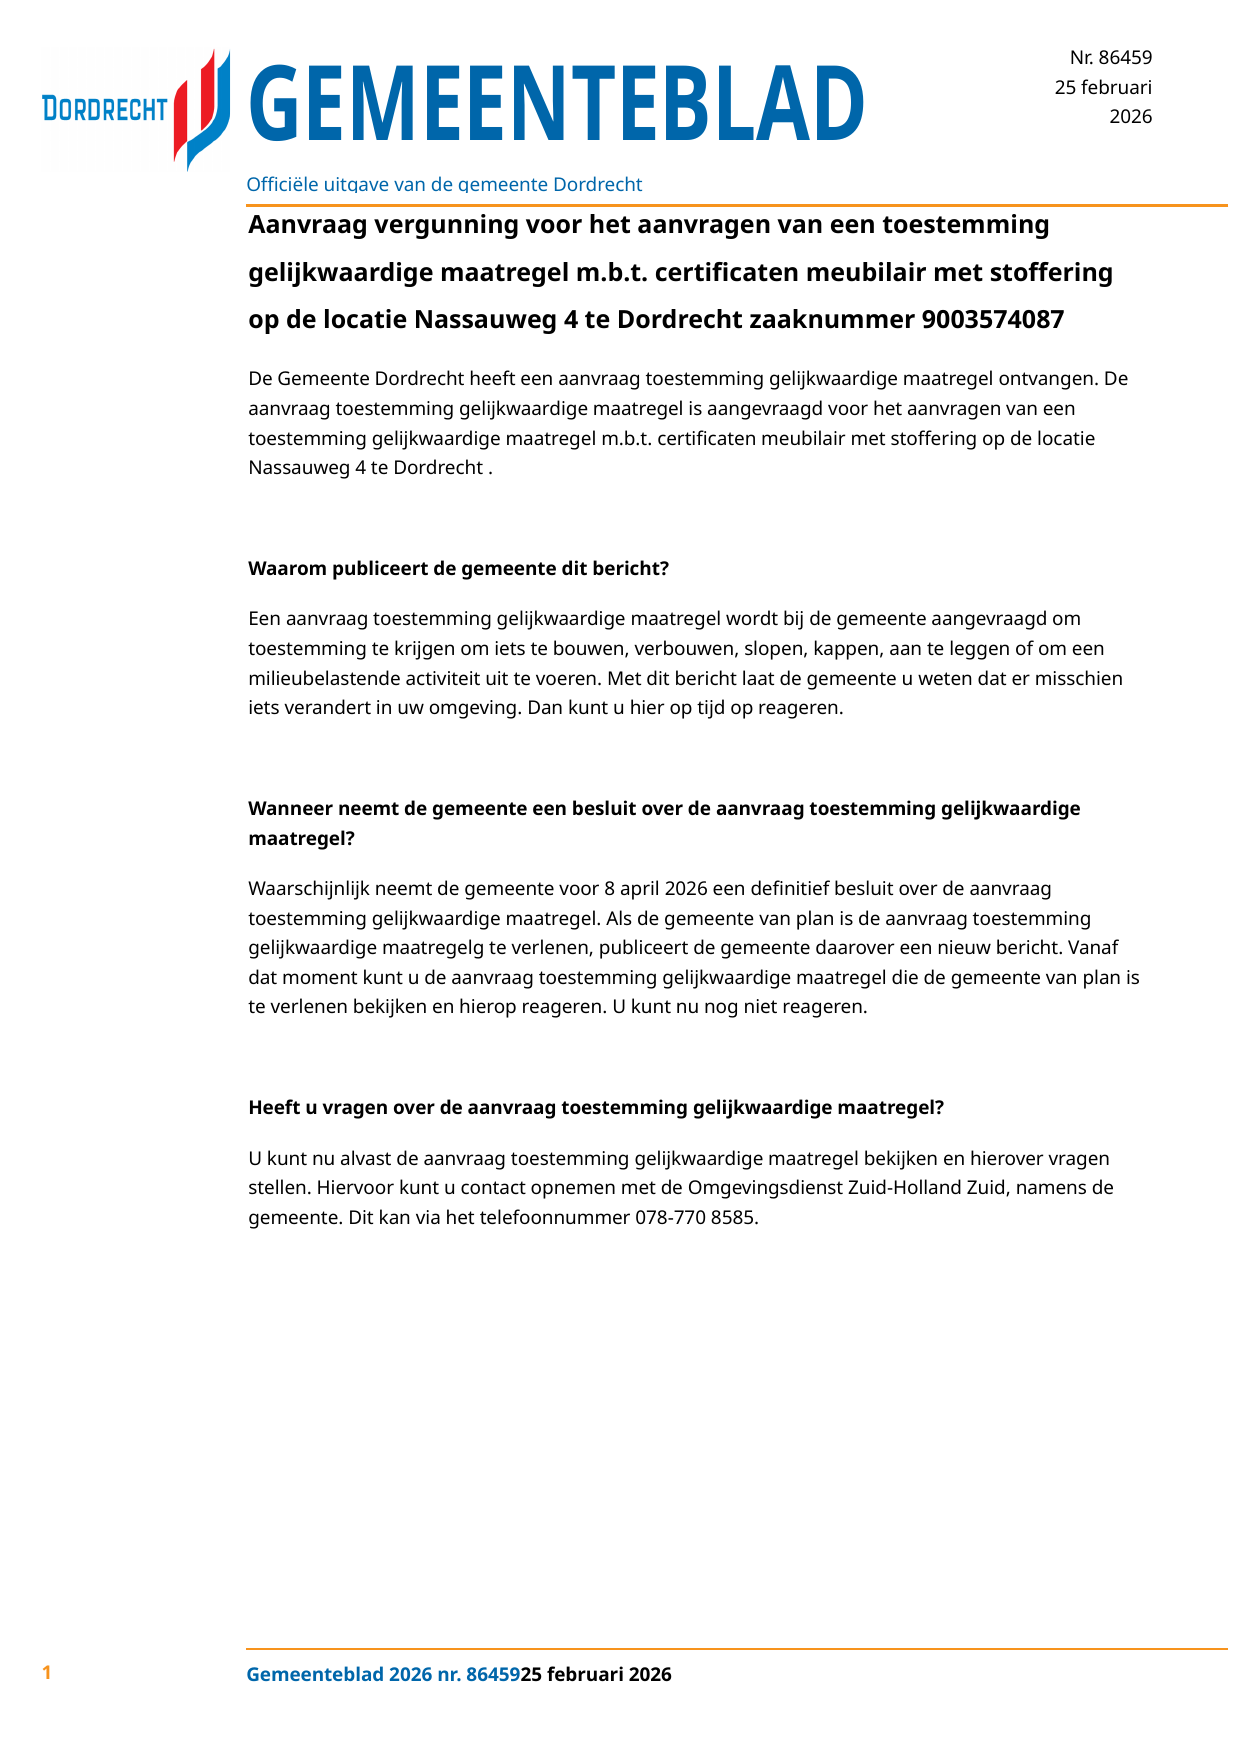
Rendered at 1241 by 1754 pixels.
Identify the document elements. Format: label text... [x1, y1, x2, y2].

text Wanneer neemt de gemeente een besluit over de aanvraag toestemming gelijkwaardige maatregel? [248, 795, 1152, 850]
text De Gemeente Dordrecht heeft een aanvraag toestemming gelijkwaardige maatregel ontvangen. De aanvraag toestemming gelijkwaardige maatregel is aangevraagd voor het aanvragen van een toestemming gelijkwaardige maatregel m.b.t. certificaten meubilair met stoffering op de locatie Nassauweg 4 te Dordrecht . [248, 366, 1152, 480]
text Waarschijnlijk neemt de gemeente voor 8 april 2026 een definitief besluit over de aanvraag toestemming gelijkwaardige maatregel. Als de gemeente van plan is de aanvraag toestemming gelijkwaardige maatregelg te verlenen, publiceert de gemeente daarover een nieuw bericht. Vanaf dat moment kunt u de aanvraag toestemming gelijkwaardige maatregel die de gemeente van plan is te verlenen bekijken en hierop reageren. U kunt nu nog niet reageren. [248, 875, 1152, 1019]
picture [41, 47, 231, 172]
text Heeft u vragen over de aanvraag toestemming gelijkwaardige maatregel? [248, 1094, 1152, 1120]
text Aanvraag vergunning voor het aanvragen van een toestemming gelijkwaardige maatregel m.b.t. certificaten meubilair met stoffering op de locatie Nassauweg 4 te Dordrecht zaaknummer 9003574087 [248, 207, 1152, 336]
text Waarom publiceert de gemeente dit bericht? [248, 555, 1152, 581]
text Een aanvraag toestemming gelijkwaardige maatregel wordt bij de gemeente aangevraagd om toestemming te krijgen om iets te bouwen, verbouwen, slopen, kappen, aan te leggen of om een milieubelastende activiteit uit te voeren. Met dit bericht laat de gemeente u weten dat er misschien iets verandert in uw omgeving. Dan kunt u hier op tijd op reageren. [248, 606, 1152, 720]
text U kunt nu alvast de aanvraag toestemming gelijkwaardige maatregel bekijken en hierover vragen stellen. Hiervoor kunt u contact opnemen met de Omgevingsdienst Zuid-Holland Zuid, namens de gemeente. Dit kan via het telefoonnummer 078-770 8585. [248, 1145, 1152, 1229]
